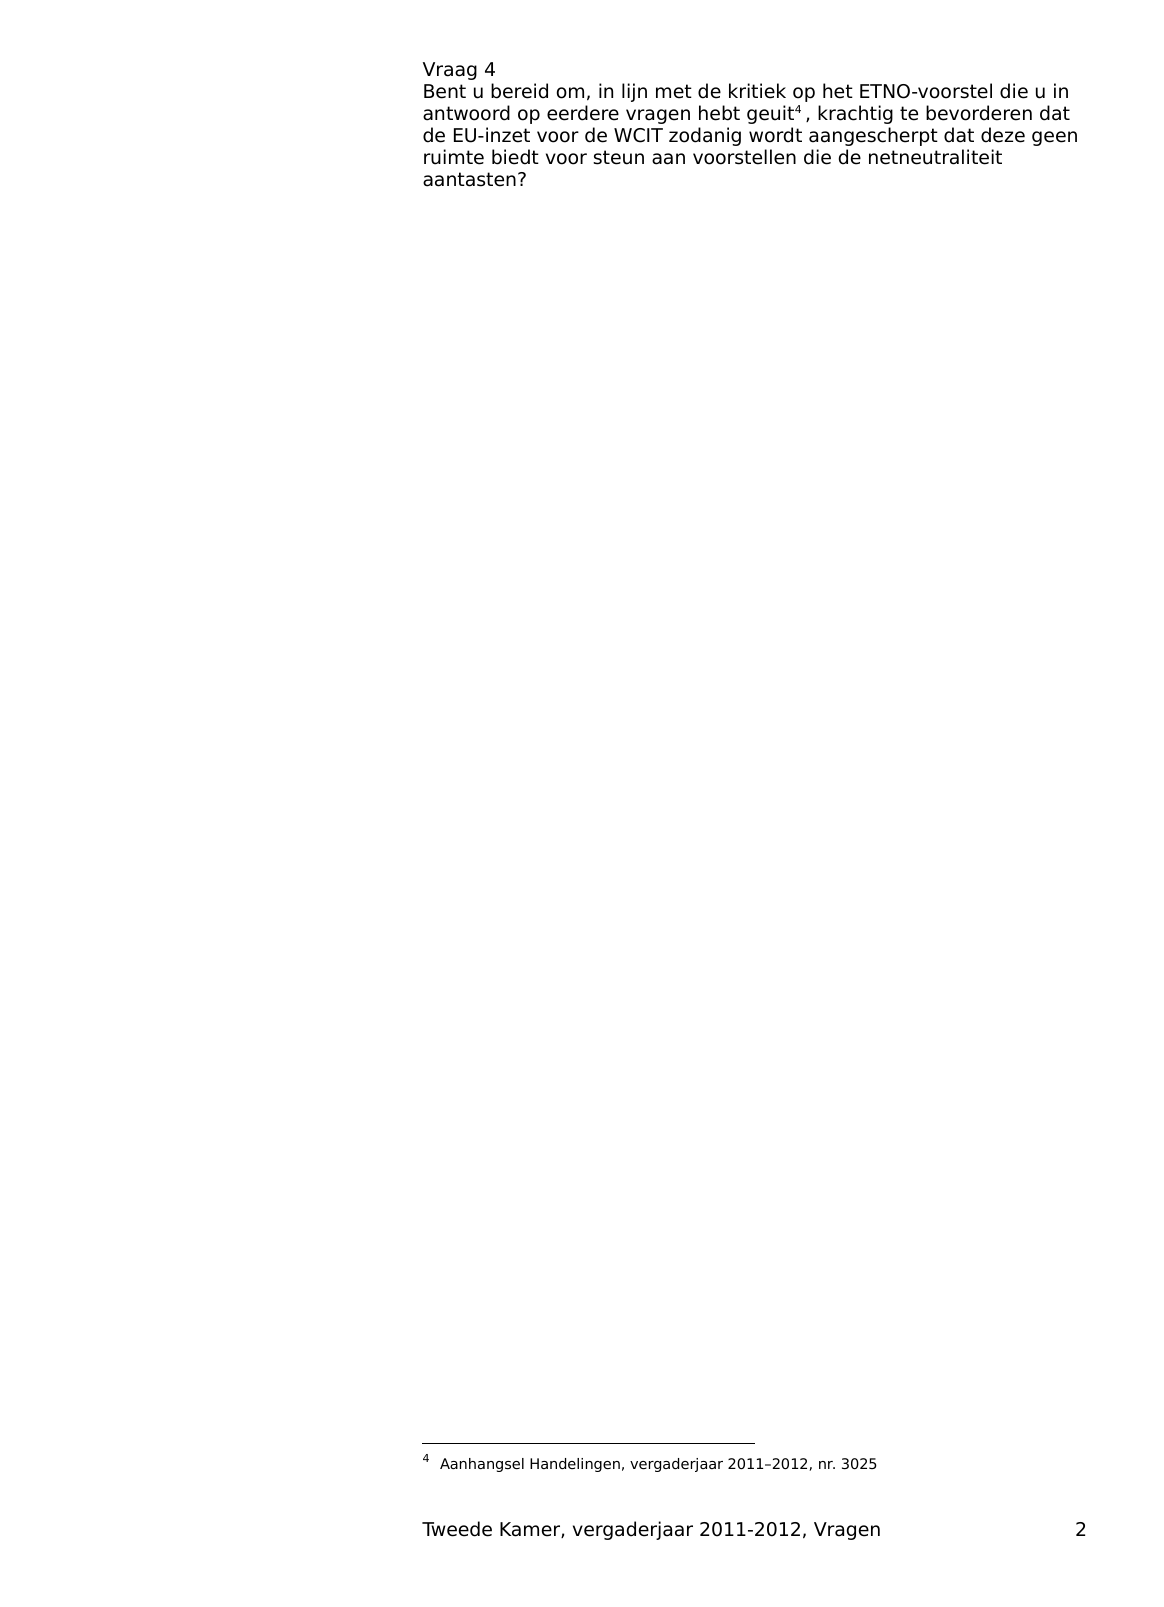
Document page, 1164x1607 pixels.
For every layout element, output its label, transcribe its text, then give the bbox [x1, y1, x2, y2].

text Bent u bereid om, in lijn met de kritiek op het ETNO-voorstel die u in antwoord op eerdere vragen hebt geuit, krachtig te bevorderen dat de EU-inzet voor de WCIT zodanig wordt aangescherpt dat deze geen ruimte biedt voor steun aan voorstellen die de netneutraliteit aantasten? [422, 81, 1087, 191]
text Vraag 4 [422, 59, 1087, 81]
text Aanhangsel Handelingen, vergaderjaar 2011–2012, nr. 3025 [422, 1452, 1087, 1474]
